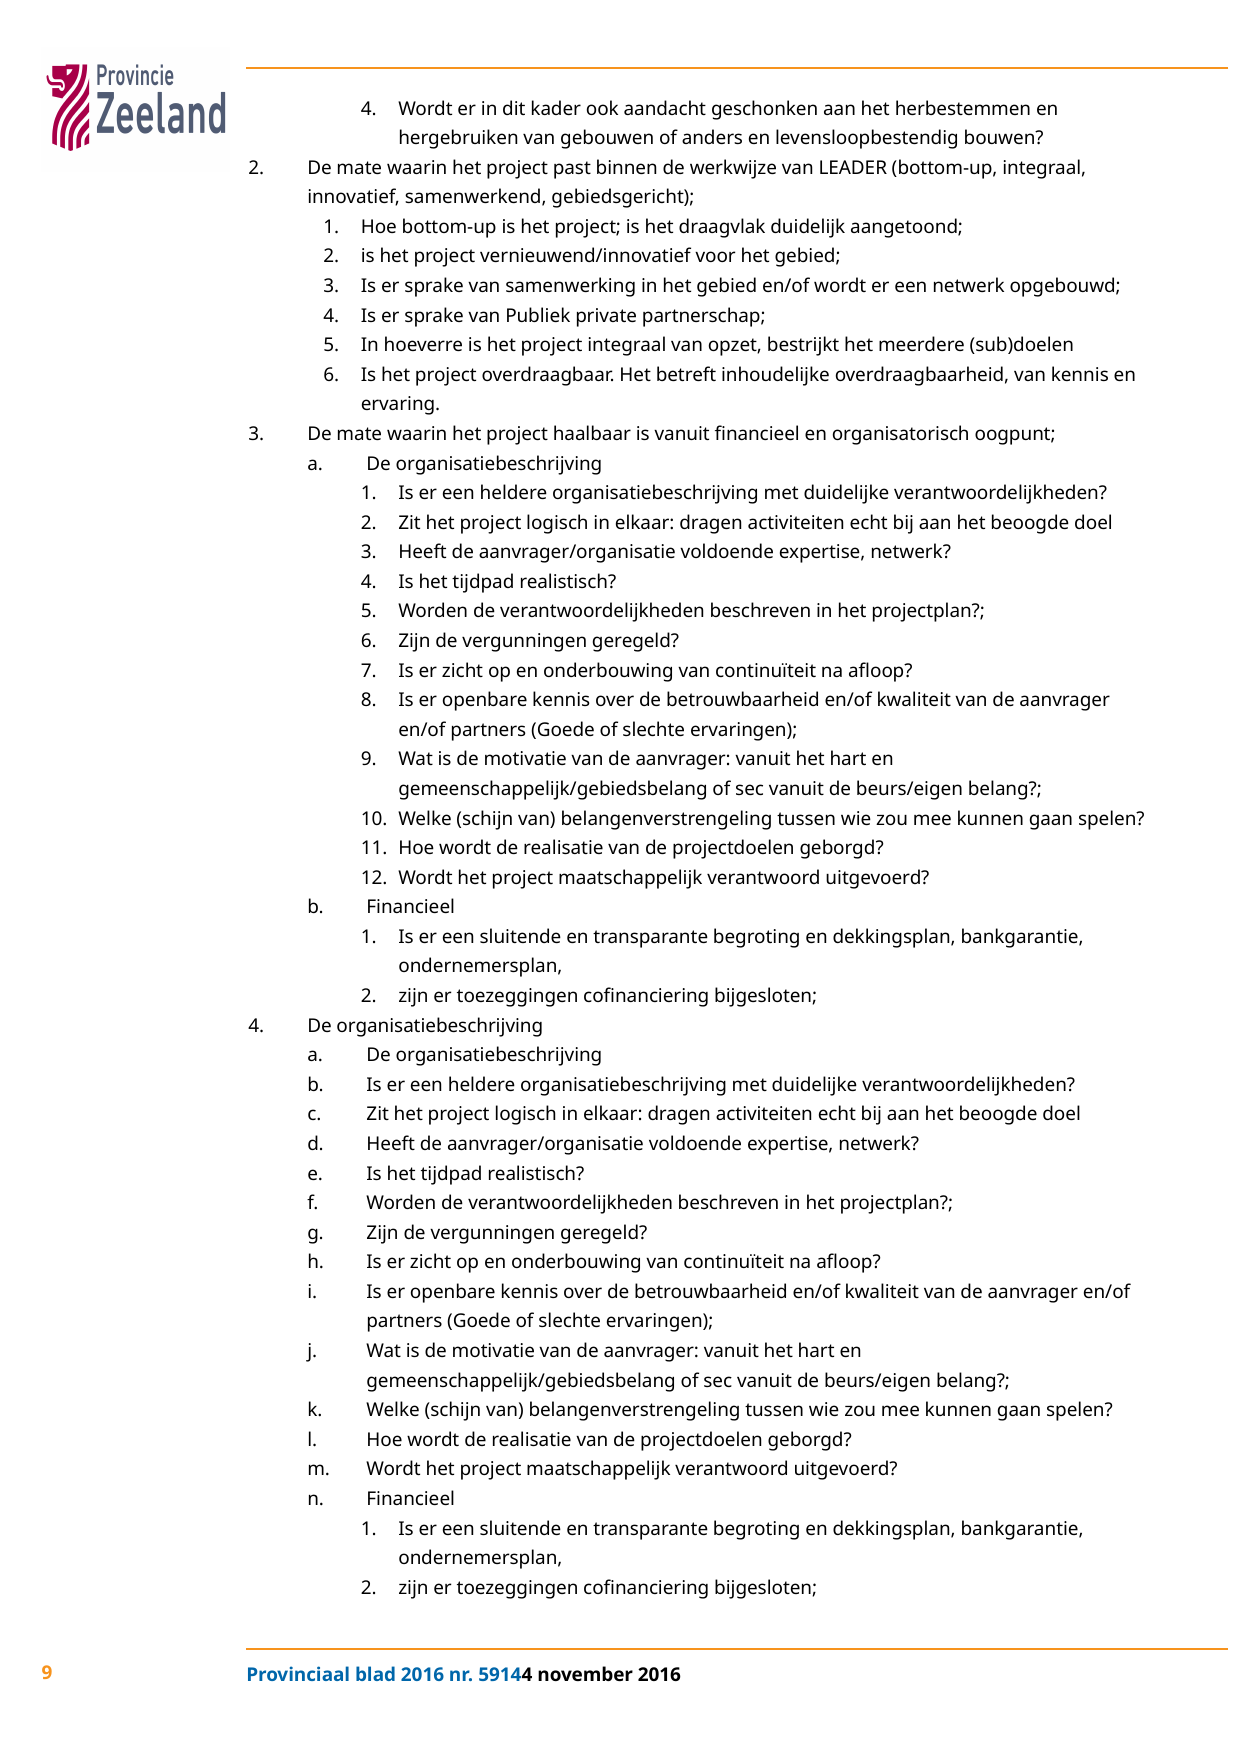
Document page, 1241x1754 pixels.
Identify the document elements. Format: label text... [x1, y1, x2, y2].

list Zit het project logisch in elkaar: dragen activiteiten echt bij aan het beoogde doel [361, 509, 1152, 535]
list Wordt het project maatschappelijk verantwoord uitgevoerd? [361, 864, 1152, 890]
list Is er een sluitende en transparante begroting en dekkingsplan, bankgarantie, ondernemersplan, [361, 923, 1152, 978]
list Welke (schijn van) belangenverstrengeling tussen wie zou mee kunnen gaan spelen? [307, 1396, 1152, 1422]
list Zijn de vergunningen geregeld? [307, 1219, 1152, 1245]
list is het project vernieuwend/innovatief voor het gebied; [323, 243, 1152, 268]
list Is er zicht op en onderbouwing van continuïteit na afloop? [361, 657, 1152, 683]
list Is er sprake van Publiek private partnerschap; [323, 302, 1152, 328]
list Is er openbare kennis over de betrouwbaarheid en/of kwaliteit van de aanvrager en/of partners (Goede of slechte ervaringen); [361, 686, 1152, 742]
list Heeft de aanvrager/organisatie voldoende expertise, netwerk? [361, 538, 1152, 564]
list Zijn de vergunningen geregeld? [361, 627, 1152, 653]
list Is er een heldere organisatiebeschrijving met duidelijke verantwoordelijkheden? [361, 479, 1152, 505]
list Is het tijdpad realistisch? [361, 568, 1152, 594]
list Wat is de motivatie van de aanvrager: vanuit het hart en gemeenschappelijk/gebiedsbelang of sec vanuit de beurs/eigen belang?; [307, 1337, 1152, 1393]
list Wat is de motivatie van de aanvrager: vanuit het hart en gemeenschappelijk/gebiedsbelang of sec vanuit de beurs/eigen belang?; [361, 746, 1152, 801]
list Financieel [307, 893, 1152, 919]
list Is het project overdraagbaar. Het betreft inhoudelijke overdraagbaarheid, van kennis en ervaring. [323, 361, 1152, 416]
list Heeft de aanvrager/organisatie voldoende expertise, netwerk? [307, 1130, 1152, 1156]
list Zit het project logisch in elkaar: dragen activiteiten echt bij aan het beoogde doel [307, 1101, 1152, 1126]
list Is er een sluitende en transparante begroting en dekkingsplan, bankgarantie, ondernemersplan, [361, 1515, 1152, 1570]
list Is het tijdpad realistisch? [307, 1160, 1152, 1186]
list Worden de verantwoordelijkheden beschreven in het projectplan?; [307, 1189, 1152, 1215]
list Is er een heldere organisatiebeschrijving met duidelijke verantwoordelijkheden? [307, 1071, 1152, 1097]
picture [41, 47, 231, 172]
list Welke (schijn van) belangenverstrengeling tussen wie zou mee kunnen gaan spelen? [361, 805, 1152, 831]
list Hoe wordt de realisatie van de projectdoelen geborgd? [361, 834, 1152, 860]
list Financieel [307, 1485, 1152, 1511]
list Is er sprake van samenwerking in het gebied en/of wordt er een netwerk opgebouwd; [323, 272, 1152, 298]
list De mate waarin het project haalbaar is vanuit financieel en organisatorisch oogpunt; [248, 420, 1152, 446]
list In hoeverre is het project integraal van opzet, bestrijkt het meerdere (sub)doelen [323, 331, 1152, 357]
list De organisatiebeschrijving [307, 1041, 1152, 1067]
list zijn er toezeggingen cofinanciering bijgesloten; [361, 982, 1152, 1008]
list Is er zicht op en onderbouwing van continuïteit na afloop? [307, 1248, 1152, 1274]
list De organisatiebeschrijving [307, 450, 1152, 476]
list zijn er toezeggingen cofinanciering bijgesloten; [361, 1574, 1152, 1600]
list De organisatiebeschrijving [248, 1012, 1152, 1038]
list De mate waarin het project past binnen de werkwijze van LEADER (bottom-up, integraal, innovatief, samenwerkend, gebiedsgericht); [248, 154, 1152, 209]
list Wordt het project maatschappelijk verantwoord uitgevoerd? [307, 1456, 1152, 1481]
list Hoe wordt de realisatie van de projectdoelen geborgd? [307, 1426, 1152, 1452]
list Is er openbare kennis over de betrouwbaarheid en/of kwaliteit van de aanvrager en/of partners (Goede of slechte ervaringen); [307, 1278, 1152, 1333]
list Wordt er in dit kader ook aandacht geschonken aan het herbestemmen en hergebruiken van gebouwen of anders en levensloopbestendig bouwen? [361, 95, 1152, 150]
list Worden de verantwoordelijkheden beschreven in het projectplan?; [361, 598, 1152, 623]
list Hoe bottom-up is het project; is het draagvlak duidelijk aangetoond; [323, 213, 1152, 239]
